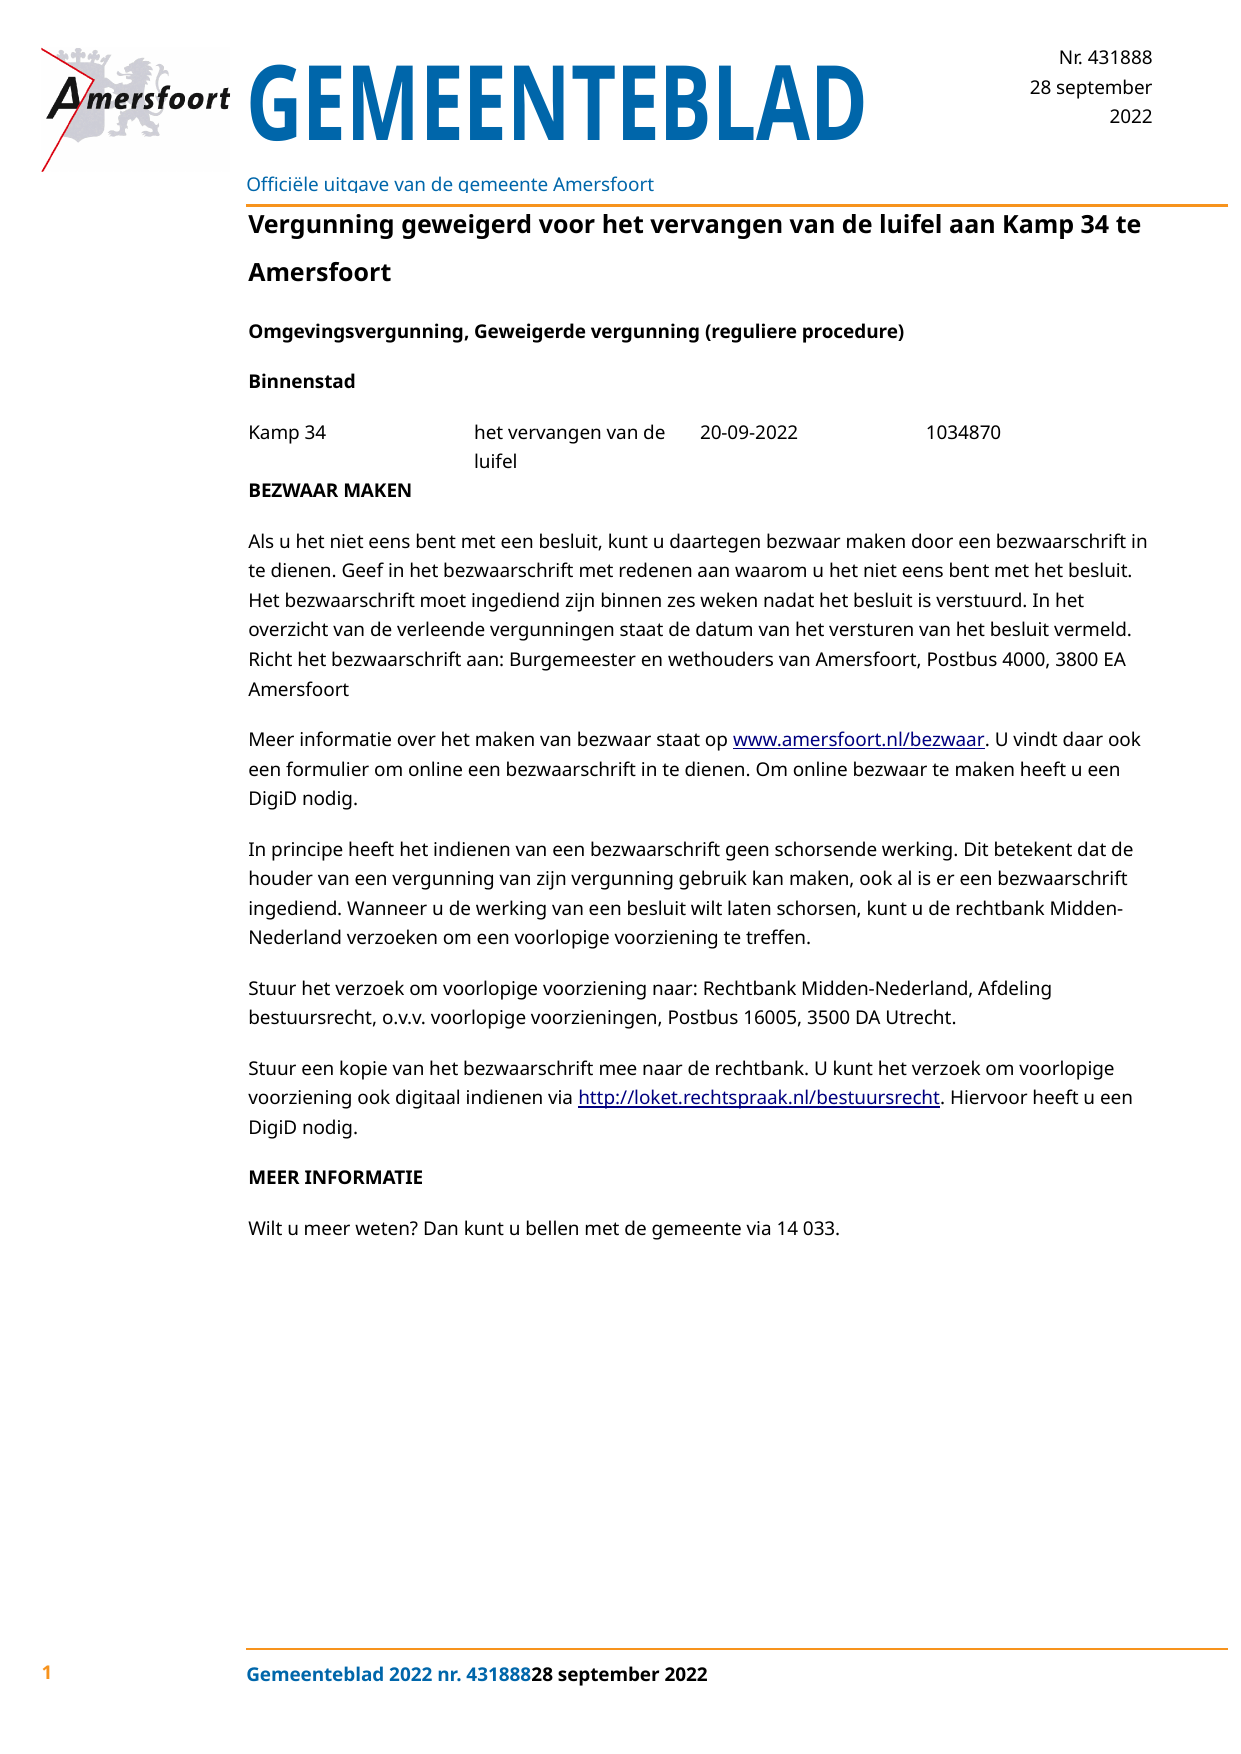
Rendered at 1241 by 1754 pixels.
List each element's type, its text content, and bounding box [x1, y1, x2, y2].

text Meer informatie over het maken van bezwaar staat op www.amersfoort.nl/bezwaar. U vindt daar ook een formulier om online een bezwaarschrift in te dienen. Om online bezwaar te maken heeft u een DigiD nodig. [248, 726, 1152, 811]
picture [41, 47, 231, 172]
text Binnenstad [248, 368, 1152, 394]
text Stuur een kopie van het bezwaarschrift mee naar de rechtbank. U kunt het verzoek om voorlopige voorziening ook digitaal indienen via http://loket.rechtspraak.nl/bestuursrecht. Hiervoor heeft u een DigiD nodig. [248, 1055, 1152, 1140]
text BEZWAAR MAKEN [248, 477, 1152, 503]
text Wilt u meer weten? Dan kunt u bellen met de gemeente via 14 033. [248, 1215, 1152, 1241]
text Als u het niet eens bent met een besluit, kunt u daartegen bezwaar maken door een bezwaarschrift in te dienen. Geef in het bezwaarschrift met redenen aan waarom u het niet eens bent met het besluit. Het bezwaarschrift moet ingediend zijn binnen zes weken nadat het besluit is verstuurd. In het overzicht van de verleende vergunningen staat de datum van het versturen van het besluit vermeld. Richt het bezwaarschrift aan: Burgemeester en wethouders van Amersfoort, Postbus 4000, 3800 EA Amersfoort [248, 528, 1152, 701]
text Vergunning geweigerd voor het vervangen van de luifel aan Kamp 34 te Amersfoort [248, 207, 1152, 288]
text Omgevingsvergunning, Geweigerde vergunning (reguliere procedure) [248, 318, 1152, 344]
text MEER INFORMATIE [248, 1164, 1152, 1190]
table_header Kamp 34 [248, 419, 474, 474]
table_header 20-09-2022 [700, 419, 926, 474]
text In principe heeft het indienen van een bezwaarschrift geen schorsende werking. Dit betekent dat de houder van een vergunning van zijn vergunning gebruik kan maken, ook al is er een bezwaarschrift ingediend. Wanneer u de werking van een besluit wilt laten schorsen, kunt u de rechtbank Midden-Nederland verzoeken om een voorlopige voorziening te treffen. [248, 836, 1152, 950]
text Stuur het verzoek om voorlopige voorziening naar: Rechtbank Midden-Nederland, Afdeling bestuursrecht, o.v.v. voorlopige voorzieningen, Postbus 16005, 3500 DA Utrecht. [248, 975, 1152, 1030]
table_header het vervangen van de luifel [474, 419, 700, 474]
table_header 1034870 [926, 419, 1152, 474]
